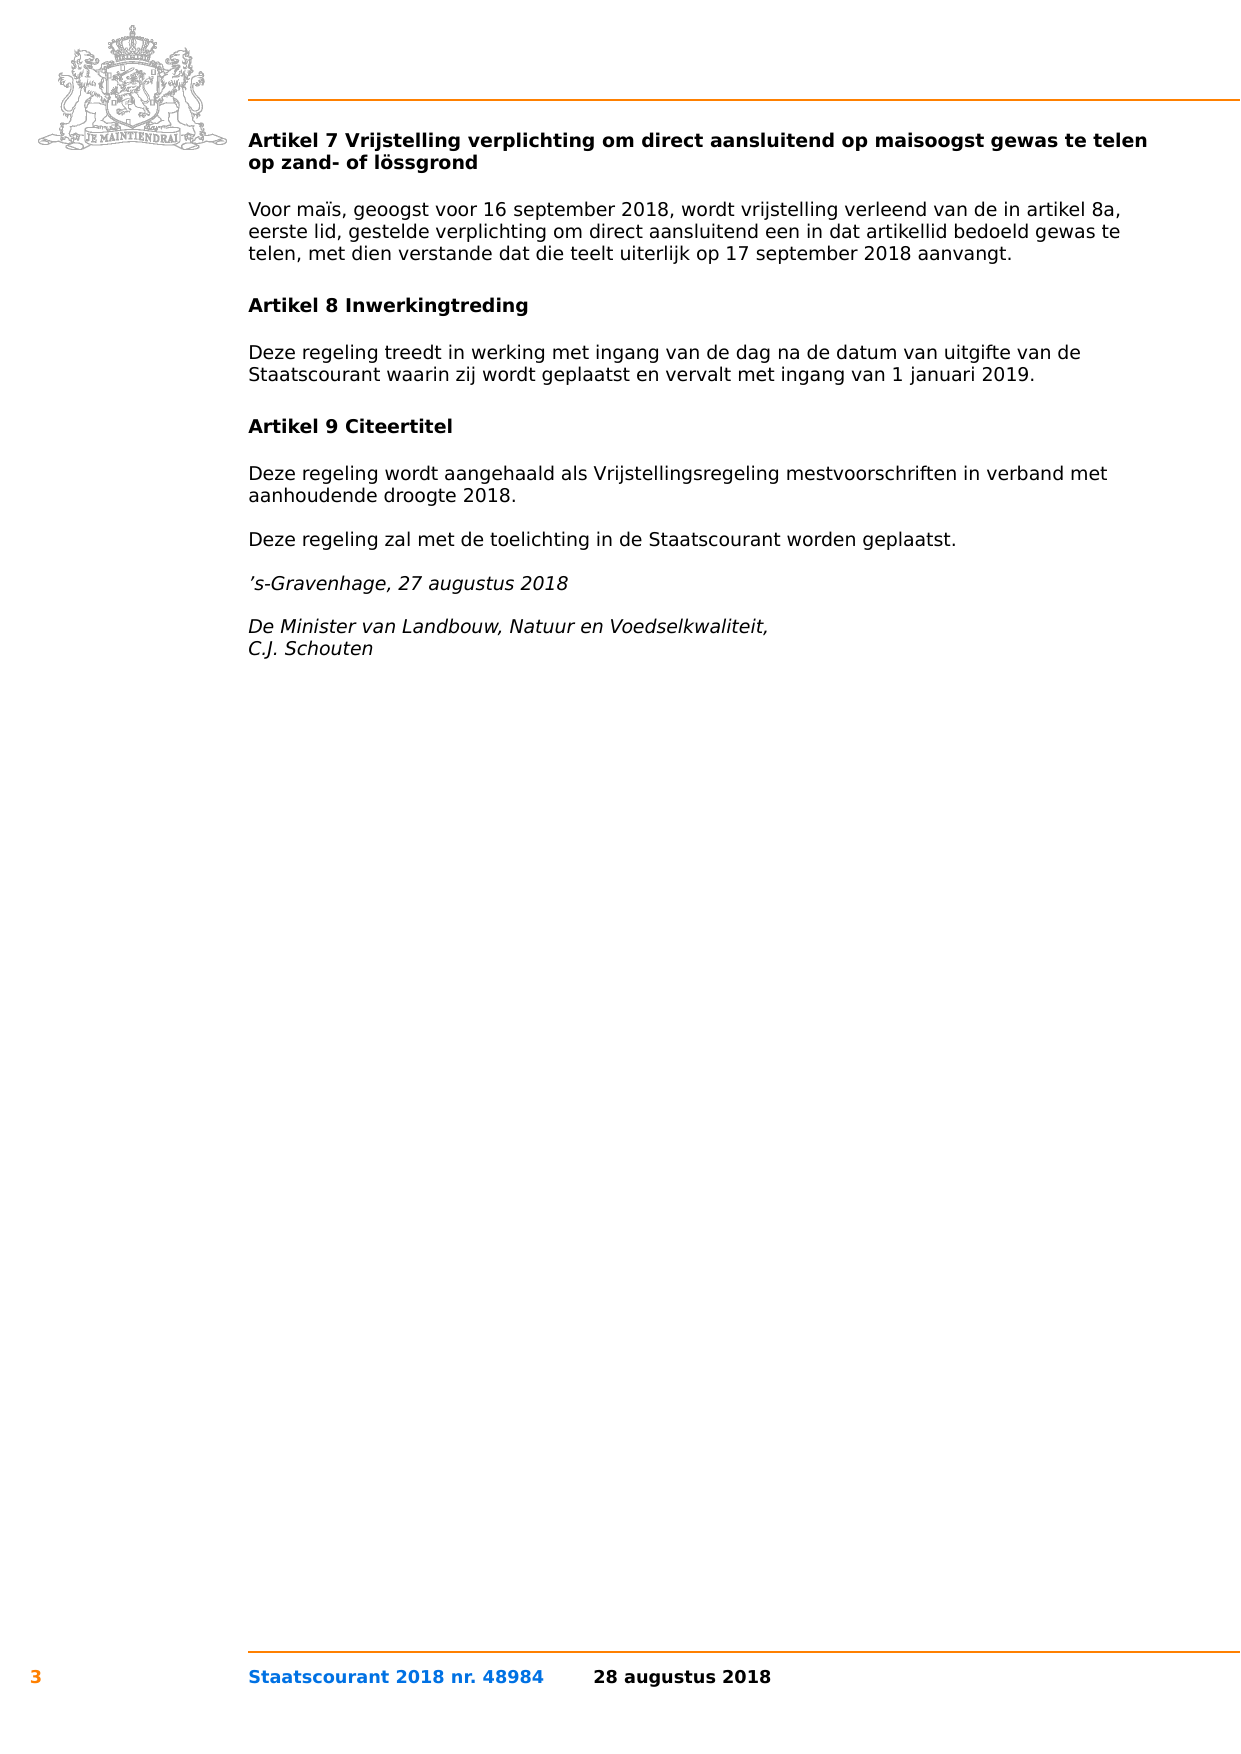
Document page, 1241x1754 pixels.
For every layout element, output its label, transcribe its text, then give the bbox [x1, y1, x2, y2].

subtitle Artikel 7 Vrijstelling verplichting om direct aansluitend op maisoogst gewas te telen op zand- of lössgrond [248, 130, 1163, 174]
text Deze regeling wordt aangehaald als Vrijstellingsregeling mestvoorschriften in verband met aanhoudende droogte 2018. [248, 463, 1163, 507]
text De Minister van Landbouw, Natuur en Voedselkwaliteit, C.J. Schouten [248, 616, 1163, 660]
subtitle Artikel 9 Citeertitel [248, 416, 1163, 438]
text Deze regeling treedt in werking met ingang van de dag na de datum van uitgifte van de Staatscourant waarin zij wordt geplaatst en vervalt met ingang van 1 januari 2019. [248, 342, 1163, 386]
text Deze regeling zal met de toelichting in de Staatscourant worden geplaatst. [248, 528, 1163, 551]
text ’s-Gravenhage, 27 augustus 2018 [248, 572, 1163, 594]
text Voor maïs, geoogst voor 16 september 2018, wordt vrijstelling verleend van de in artikel 8a, eerste lid, gestelde verplichting om direct aansluitend een in dat artikellid bedoeld gewas te telen, met dien verstande dat die teelt uiterlijk op 17 september 2018 aanvangt. [248, 199, 1163, 265]
picture [38, 25, 227, 150]
subtitle Artikel 8 Inwerkingtreding [248, 295, 1163, 317]
